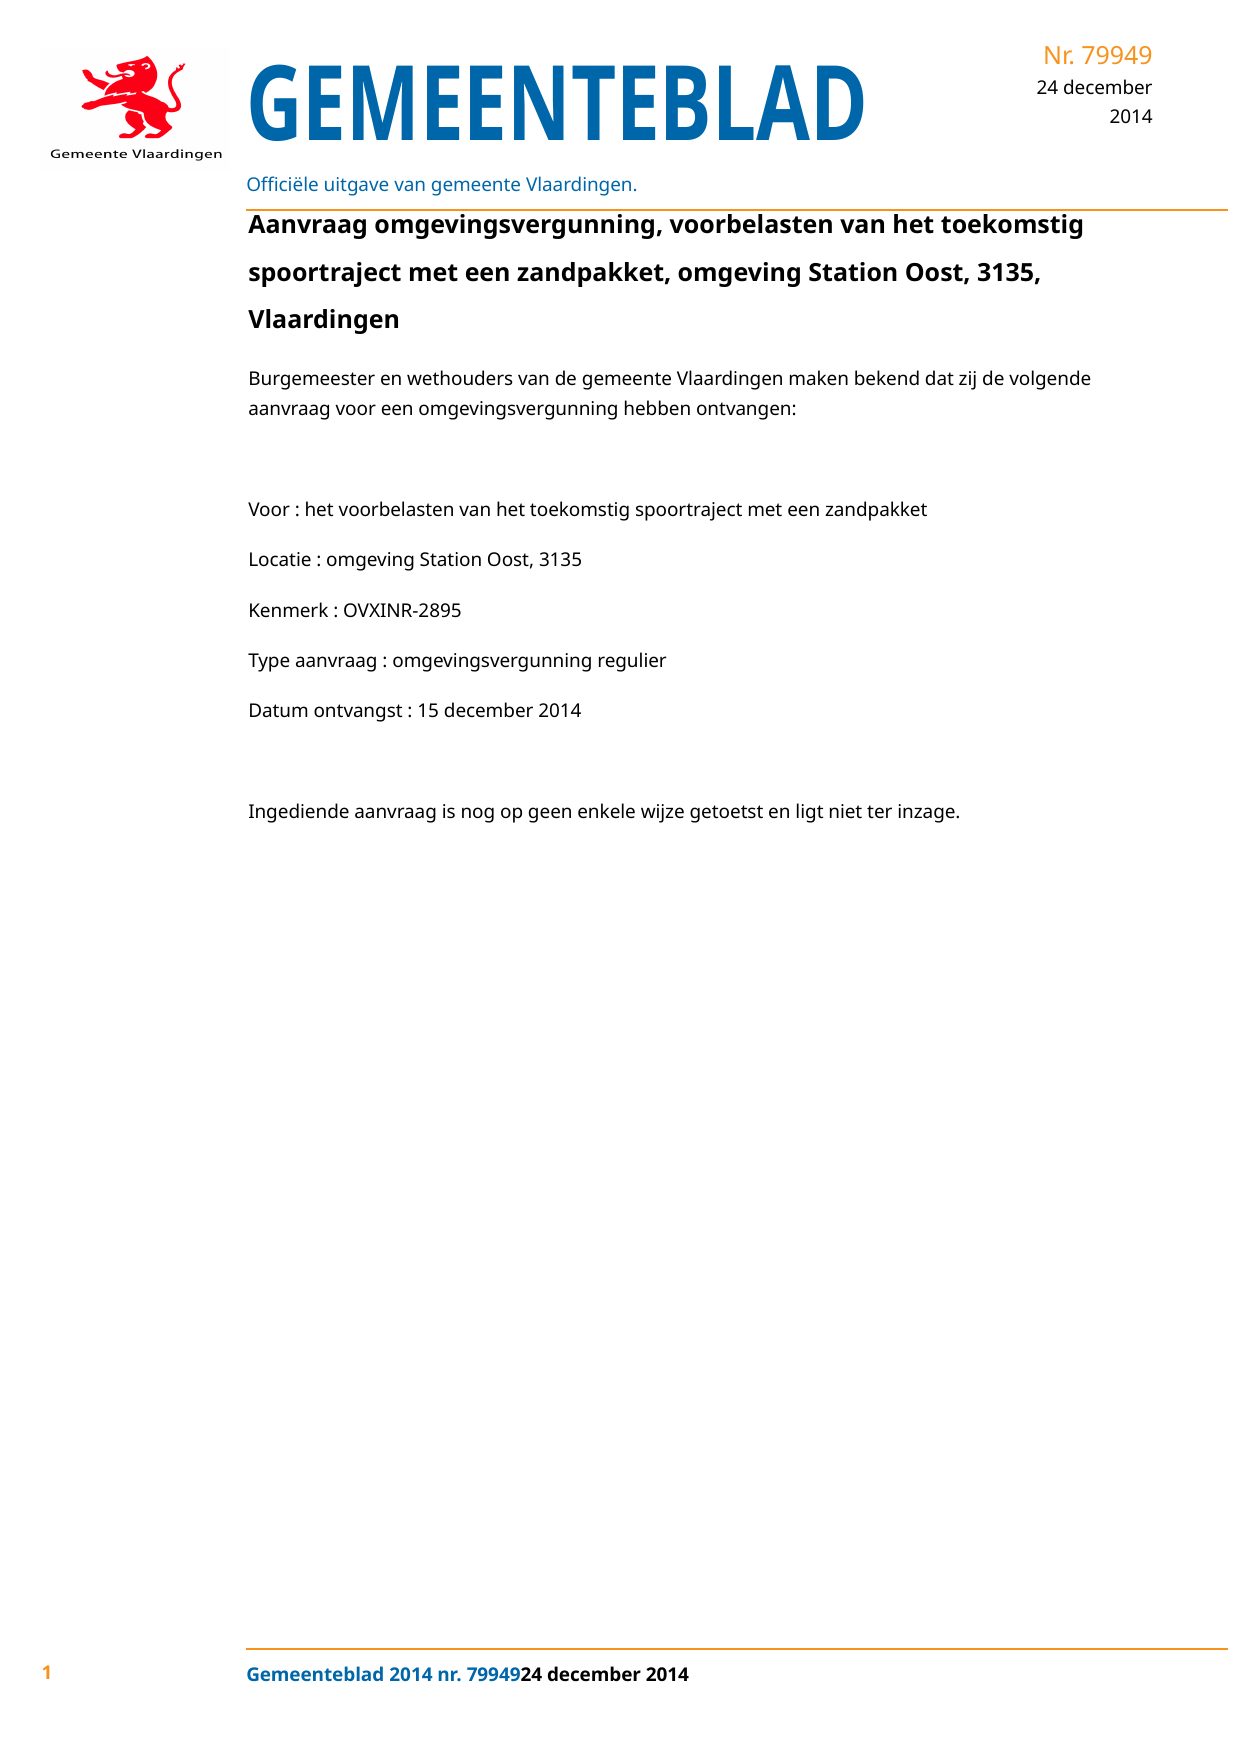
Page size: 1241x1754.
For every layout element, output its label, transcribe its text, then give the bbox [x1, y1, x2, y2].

text Aanvraag omgevingsvergunning, voorbelasten van het toekomstig spoortraject met een zandpakket, omgeving Station Oost, 3135, Vlaardingen [248, 211, 1152, 336]
text Kenmerk : OVXINR-2895 [248, 597, 1152, 622]
text Locatie : omgeving Station Oost, 3135 [248, 546, 1152, 572]
text Voor : het voorbelasten van het toekomstig spoortraject met een zandpakket [248, 496, 1152, 522]
text Datum ontvangst : 15 december 2014 [248, 698, 1152, 723]
text Ingediende aanvraag is nog op geen enkele wijze getoetst en ligt niet ter inzage. [248, 798, 1152, 824]
text Type aanvraag : omgevingsvergunning regulier [248, 647, 1152, 673]
picture [41, 47, 231, 172]
text Burgemeester en wethouders van de gemeente Vlaardingen maken bekend dat zij de volgende aanvraag voor een omgevingsvergunning hebben ontvangen: [248, 366, 1152, 421]
